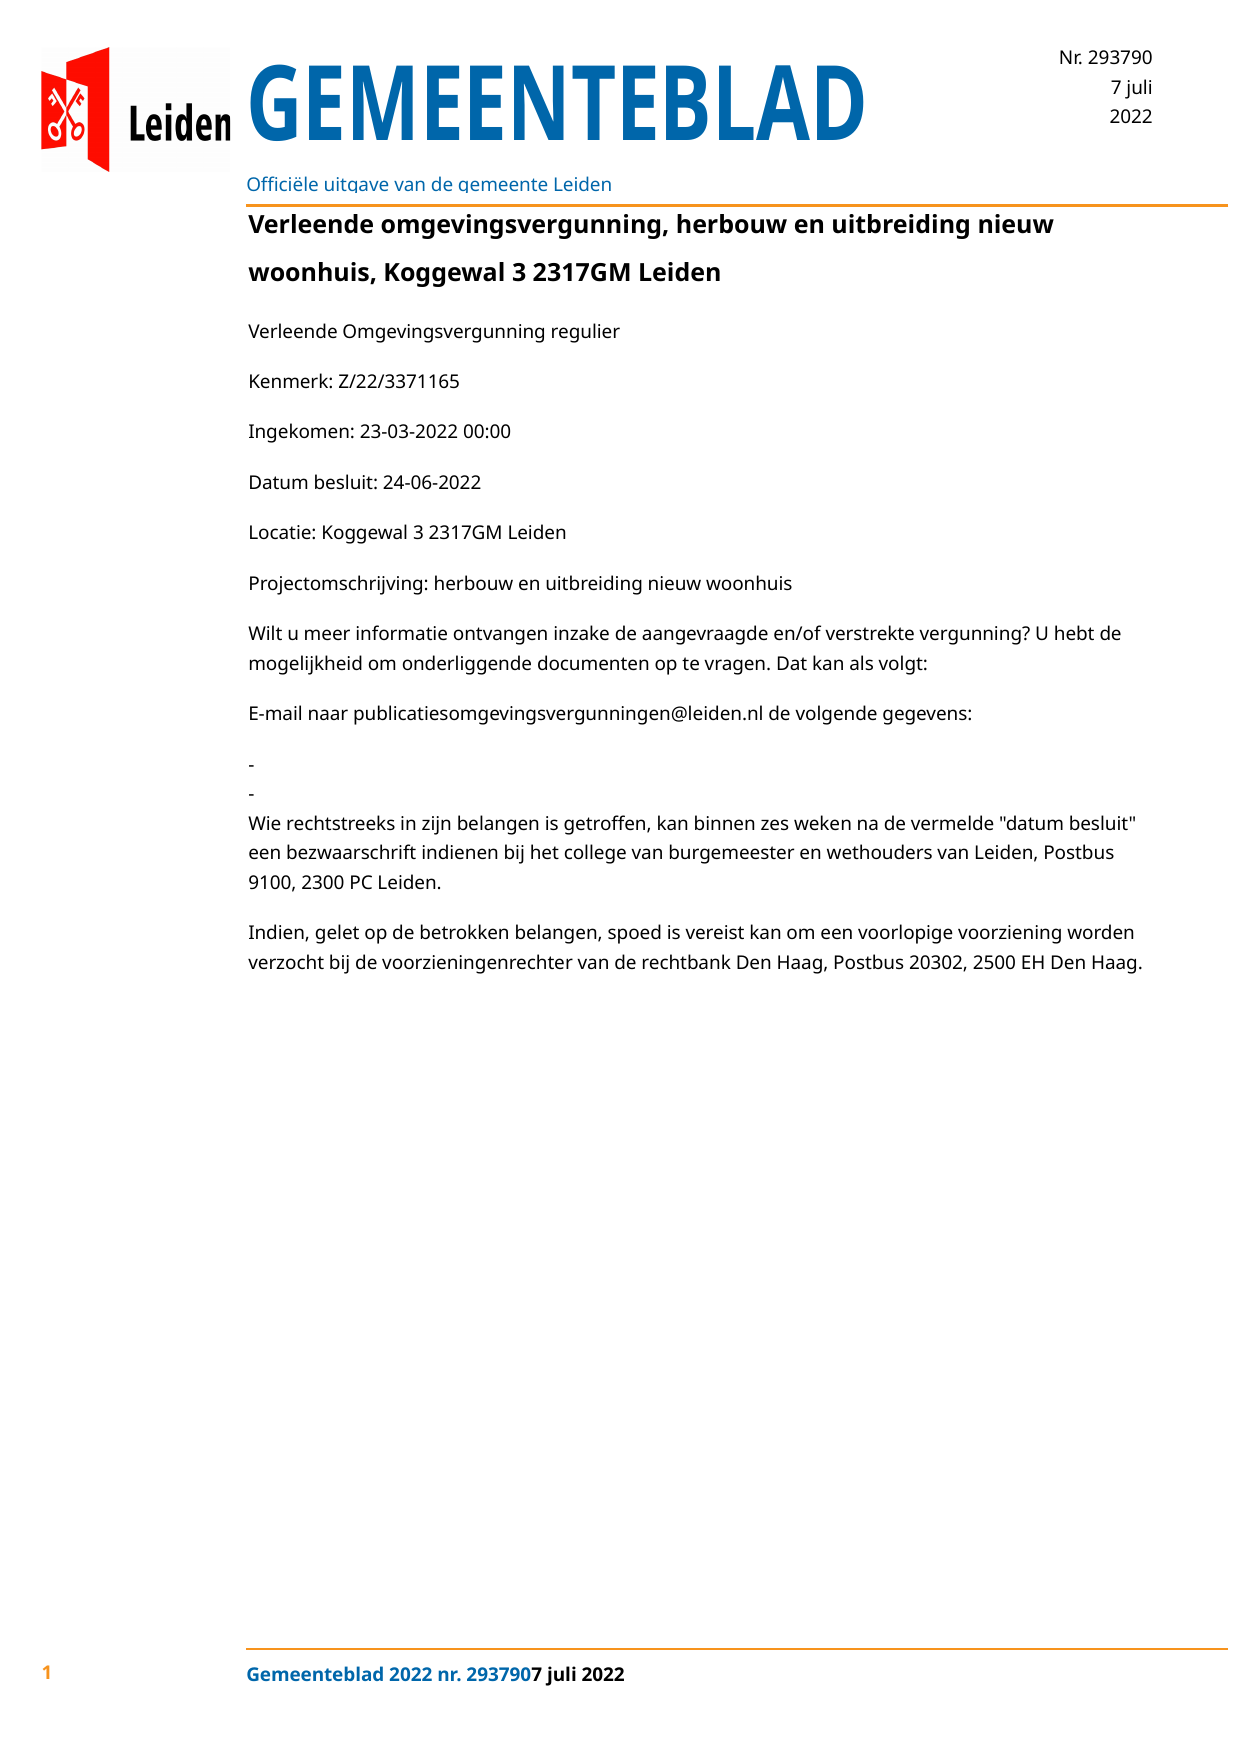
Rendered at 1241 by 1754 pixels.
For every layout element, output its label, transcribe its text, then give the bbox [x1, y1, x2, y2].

text E-mail naar publicatiesomgevingsvergunningen@leiden.nl de volgende gegevens: [248, 700, 1152, 726]
picture [41, 47, 231, 172]
text Wilt u meer informatie ontvangen inzake de aangevraagde en/of verstrekte vergunning? U hebt de mogelijkheid om onderliggende documenten op te vragen. Dat kan als volgt: [248, 620, 1152, 676]
text Datum besluit: 24-06-2022 [248, 469, 1152, 495]
text Projectomschrijving: herbouw en uitbreiding nieuw woonhuis [248, 570, 1152, 596]
text Kenmerk: Z/22/3371165 [248, 368, 1152, 394]
text Verleende omgevingsvergunning, herbouw en uitbreiding nieuw woonhuis, Koggewal 3 2317GM Leiden [248, 207, 1152, 288]
text Indien, gelet op de betrokken belangen, spoed is vereist kan om een voorlopige voorziening worden verzocht bij de voorzieningenrechter van de rechtbank Den Haag, Postbus 20302, 2500 EH Den Haag. [248, 919, 1152, 975]
text Verleende Omgevingsvergunning regulier [248, 318, 1152, 344]
text Ingekomen: 23-03-2022 00:00 [248, 419, 1152, 444]
text Wie rechtstreeks in zijn belangen is getroffen, kan binnen zes weken na de vermelde "datum besluit" een bezwaarschrift indienen bij het college van burgemeester en wethouders van Leiden, Postbus 9100, 2300 PC Leiden. [248, 810, 1152, 895]
text Locatie: Koggewal 3 2317GM Leiden [248, 519, 1152, 545]
